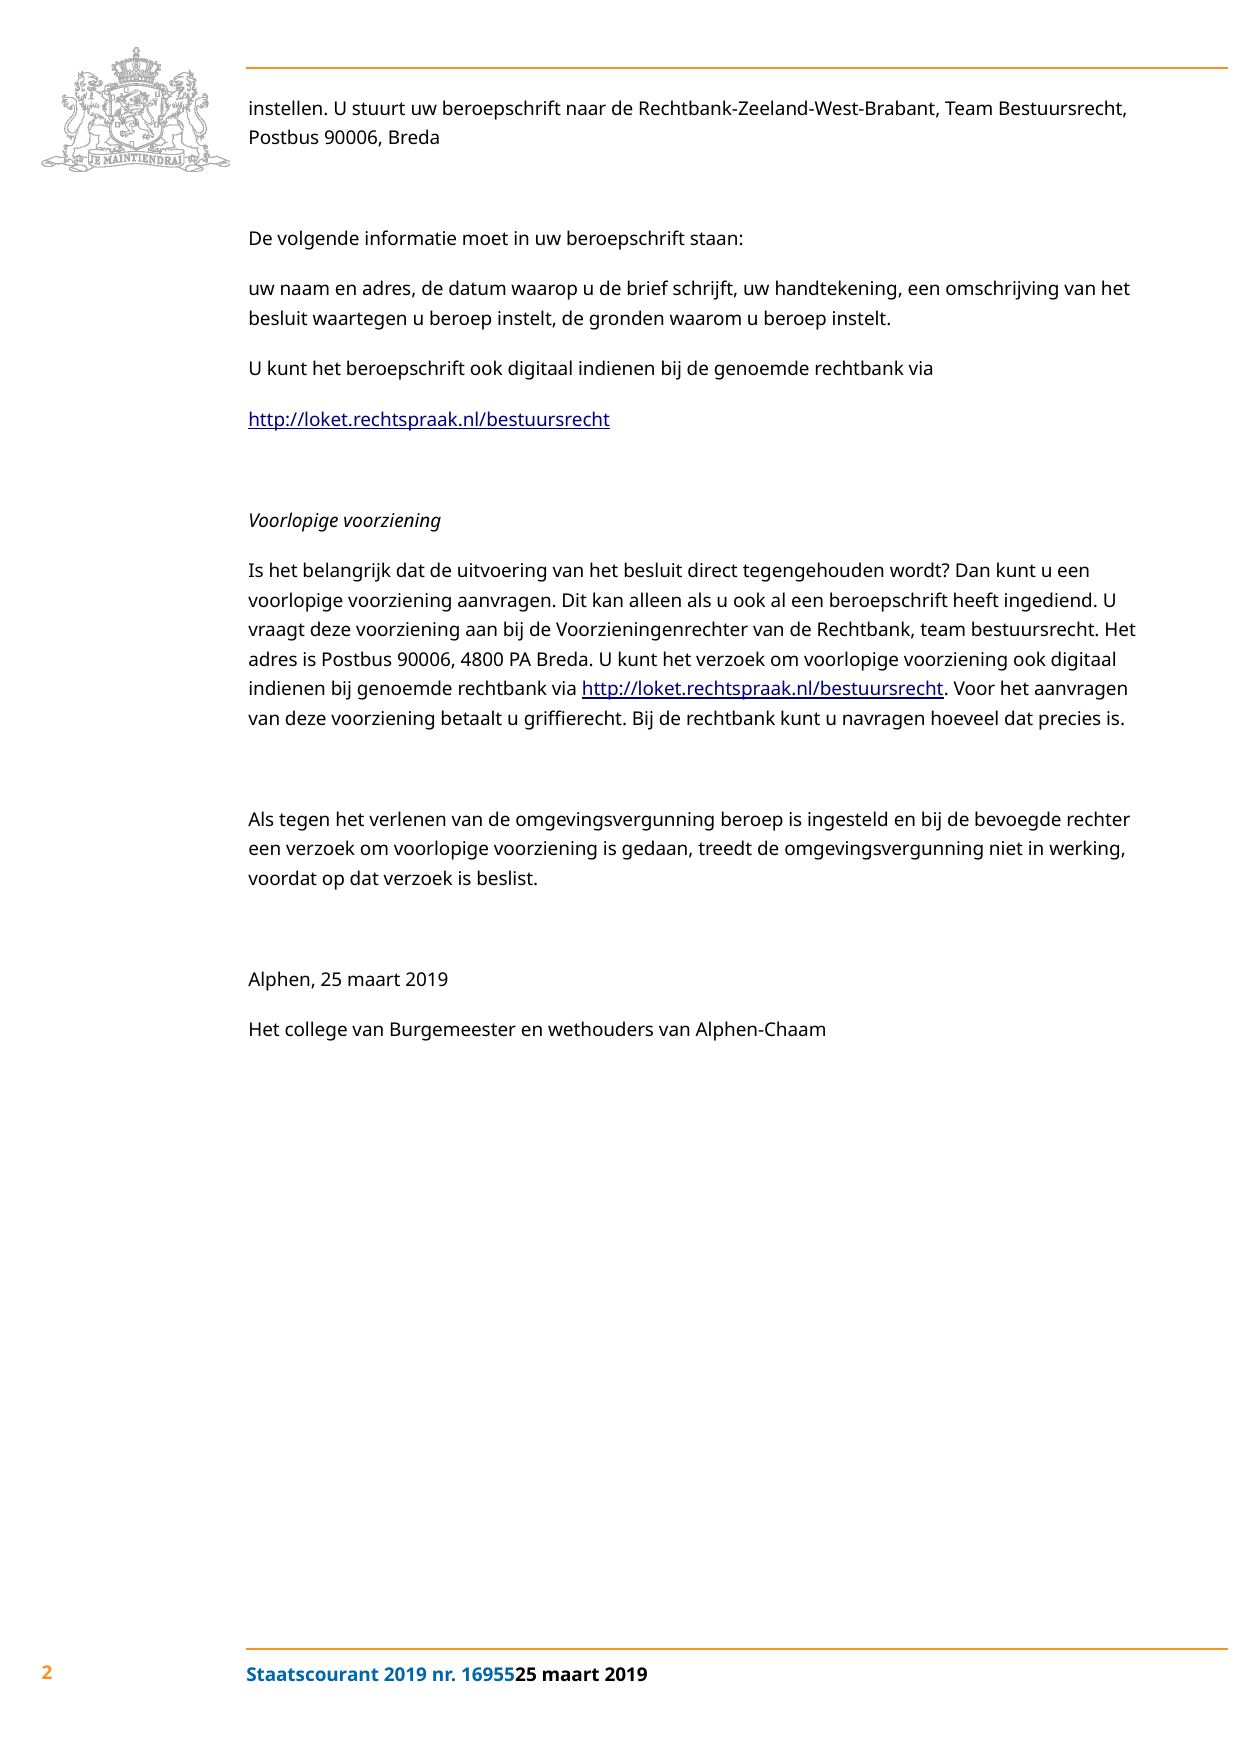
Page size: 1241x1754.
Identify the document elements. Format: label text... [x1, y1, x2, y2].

text Voorlopige voorziening [248, 507, 1152, 533]
text instellen. U stuurt uw beroepschrift naar de Rechtbank-Zeeland-West-Brabant, Team Bestuursrecht, Postbus 90006, Breda [248, 95, 1152, 150]
text Als tegen het verlenen van de omgevingsvergunning beroep is ingesteld en bij de bevoegde rechter een verzoek om voorlopige voorziening is gedaan, treedt de omgevingsvergunning niet in werking, voordat op dat verzoek is beslist. [248, 806, 1152, 891]
text http://loket.rechtspraak.nl/bestuursrecht [248, 406, 1152, 432]
picture [41, 47, 231, 172]
text De volgende informatie moet in uw beroepschrift staan: [248, 225, 1152, 251]
text uw naam en adres, de datum waarop u de brief schrijft, uw handtekening, een omschrijving van het besluit waartegen u beroep instelt, de gronden waarom u beroep instelt. [248, 276, 1152, 331]
text Is het belangrijk dat de uitvoering van het besluit direct tegengehouden wordt? Dan kunt u een voorlopige voorziening aanvragen. Dit kan alleen als u ook al een beroepschrift heeft ingediend. U vraagt deze voorziening aan bij de Voorzieningenrechter van de Rechtbank, team bestuursrecht. Het adres is Postbus 90006, 4800 PA Breda. U kunt het verzoek om voorlopige voorziening ook digitaal indienen bij genoemde rechtbank via http://loket.rechtspraak.nl/bestuursrecht. Voor het aanvragen van deze voorziening betaalt u griffierecht. Bij de rechtbank kunt u navragen hoeveel dat precies is. [248, 557, 1152, 731]
text U kunt het beroepschrift ook digitaal indienen bij de genoemde rechtbank via [248, 356, 1152, 381]
text Alphen, 25 maart 2019 [248, 966, 1152, 992]
text Het college van Burgemeester en wethouders van Alphen-Chaam [248, 1016, 1152, 1042]
